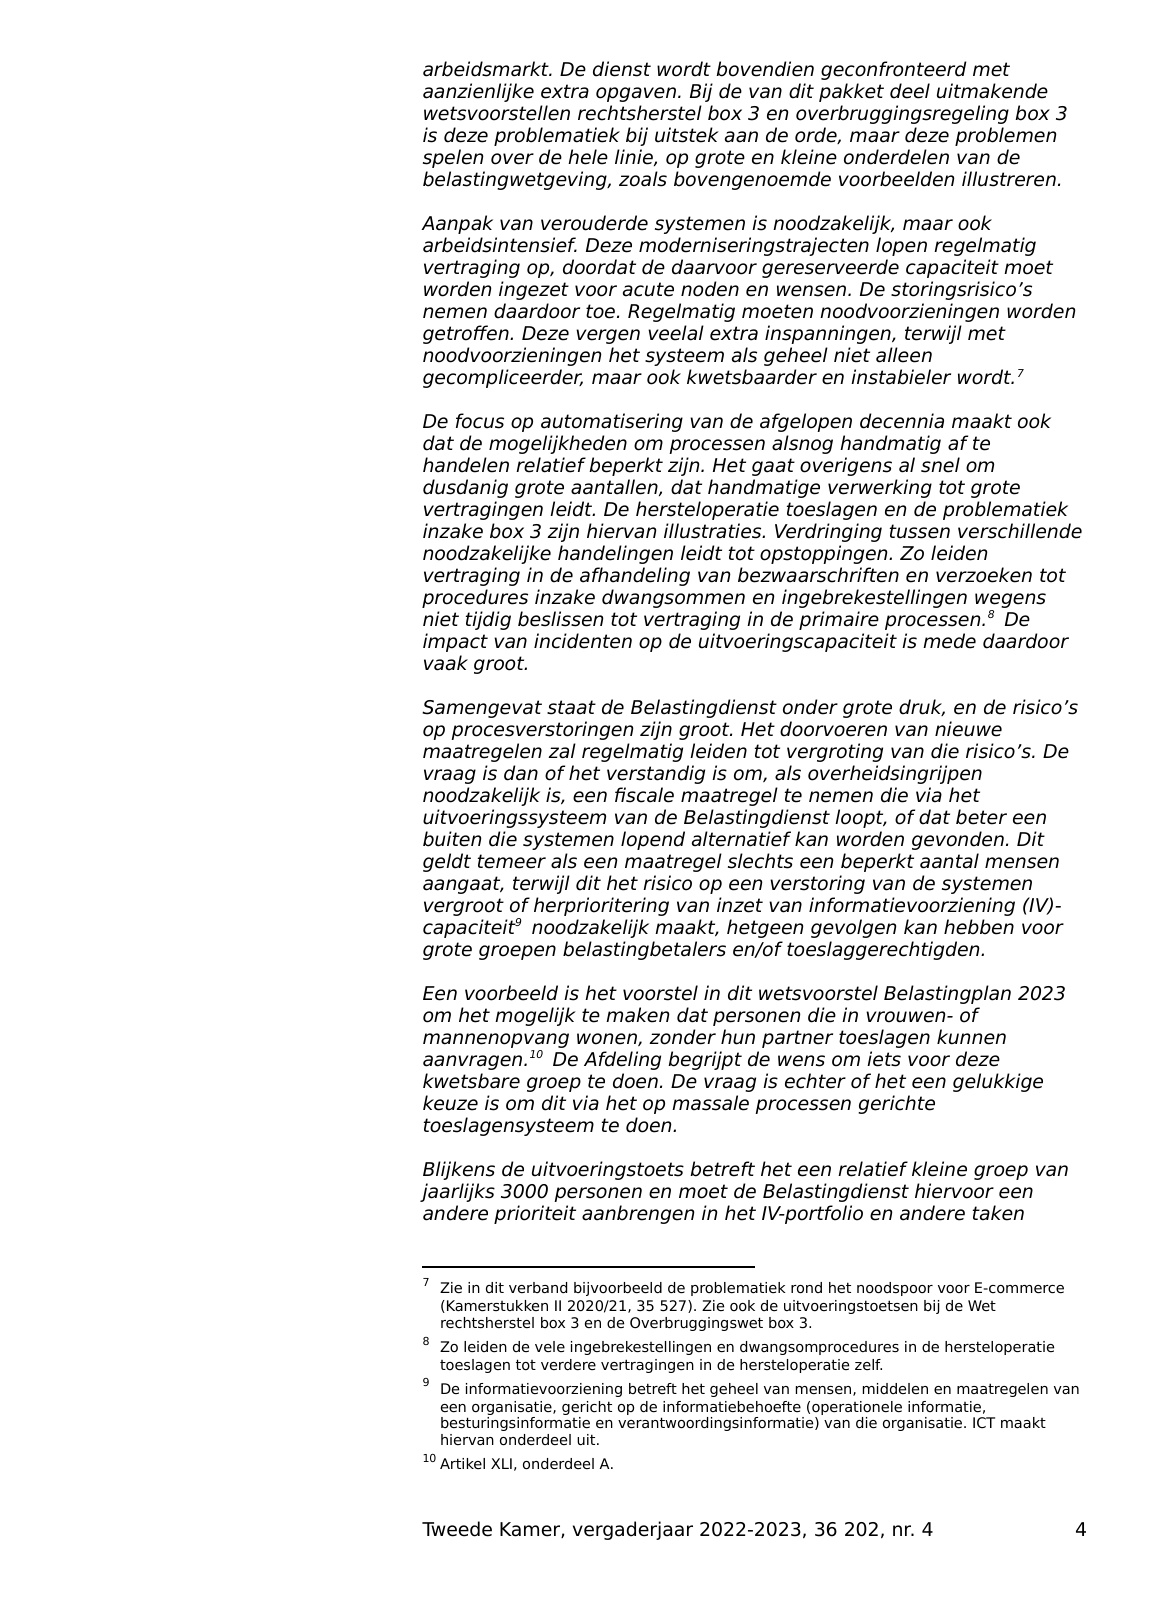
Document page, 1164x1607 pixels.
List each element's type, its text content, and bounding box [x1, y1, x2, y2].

text Zie in dit verband bijvoorbeeld de problematiek rond het noodspoor voor E-commerce (Kamerstukken II 2020/21, 35 527). Zie ook de uitvoeringstoetsen bij de Wet rechtsherstel box 3 en de Overbruggingswet box 3. [422, 1276, 1087, 1332]
text arbeidsmarkt. De dienst wordt bovendien geconfronteerd met aanzienlijke extra opgaven. Bij de van dit pakket deel uitmakende wetsvoorstellen rechtsherstel box 3 en overbruggingsregeling box 3 is deze problematiek bij uitstek aan de orde, maar deze problemen spelen over de hele linie, op grote en kleine onderdelen van de belastingwetgeving, zoals bovengenoemde voorbeelden illustreren. [422, 59, 1087, 191]
text De focus op automatisering van de afgelopen decennia maakt ook dat de mogelijkheden om processen alsnog handmatig af te handelen relatief beperkt zijn. Het gaat overigens al snel om dusdanig grote aantallen, dat handmatige verwerking tot grote vertragingen leidt. De hersteloperatie toeslagen en de problematiek inzake box 3 zijn hiervan illustraties. Verdringing tussen verschillende noodzakelijke handelingen leidt tot opstoppingen. Zo leiden vertraging in de afhandeling van bezwaarschriften en verzoeken tot procedures inzake dwangsommen en ingebrekestellingen wegens niet tijdig beslissen tot vertraging in de primaire processen. De impact van incidenten op de uitvoeringscapaciteit is mede daardoor vaak groot. [422, 411, 1087, 675]
text Een voorbeeld is het voorstel in dit wetsvoorstel Belastingplan 2023 om het mogelijk te maken dat personen die in vrouwen- of mannenopvang wonen, zonder hun partner toeslagen kunnen aanvragen. De Afdeling begrijpt de wens om iets voor deze kwetsbare groep te doen. De vraag is echter of het een gelukkige keuze is om dit via het op massale processen gerichte toeslagensysteem te doen. [422, 983, 1087, 1137]
text Zo leiden de vele ingebrekestellingen en dwangsomprocedures in de hersteloperatie toeslagen tot verdere vertragingen in de hersteloperatie zelf. [422, 1335, 1087, 1374]
text Aanpak van verouderde systemen is noodzakelijk, maar ook arbeidsintensief. Deze moderniseringstrajecten lopen regelmatig vertraging op, doordat de daarvoor gereserveerde capaciteit moet worden ingezet voor acute noden en wensen. De storingsrisico’s nemen daardoor toe. Regelmatig moeten noodvoorzieningen worden getroffen. Deze vergen veelal extra inspanningen, terwijl met noodvoorzieningen het systeem als geheel niet alleen gecompliceerder, maar ook kwetsbaarder en instabieler wordt. [422, 213, 1087, 389]
text De informatievoorziening betreft het geheel van mensen, middelen en maatregelen van een organisatie, gericht op de informatiebehoefte (operationele informatie, besturingsinformatie en verantwoordingsinformatie) van die organisatie. ICT maakt hiervan onderdeel uit. [422, 1377, 1087, 1449]
text Samengevat staat de Belastingdienst onder grote druk, en de risico’s op procesverstoringen zijn groot. Het doorvoeren van nieuwe maatregelen zal regelmatig leiden tot vergroting van die risico’s. De vraag is dan of het verstandig is om, als overheidsingrijpen noodzakelijk is, een fiscale maatregel te nemen die via het uitvoeringssysteem van de Belastingdienst loopt, of dat beter een buiten die systemen lopend alternatief kan worden gevonden. Dit geldt temeer als een maatregel slechts een beperkt aantal mensen aangaat, terwijl dit het risico op een verstoring van de systemen vergroot of herprioritering van inzet van informatievoorziening (IV)-capaciteit noodzakelijk maakt, hetgeen gevolgen kan hebben voor grote groepen belastingbetalers en/of toeslaggerechtigden. [422, 697, 1087, 961]
text Artikel XLI, onderdeel A. [422, 1452, 1087, 1474]
text Blijkens de uitvoeringstoets betreft het een relatief kleine groep van jaarlijks 3000 personen en moet de Belastingdienst hiervoor een andere prioriteit aanbrengen in het IV-portfolio en andere taken [422, 1159, 1087, 1225]
